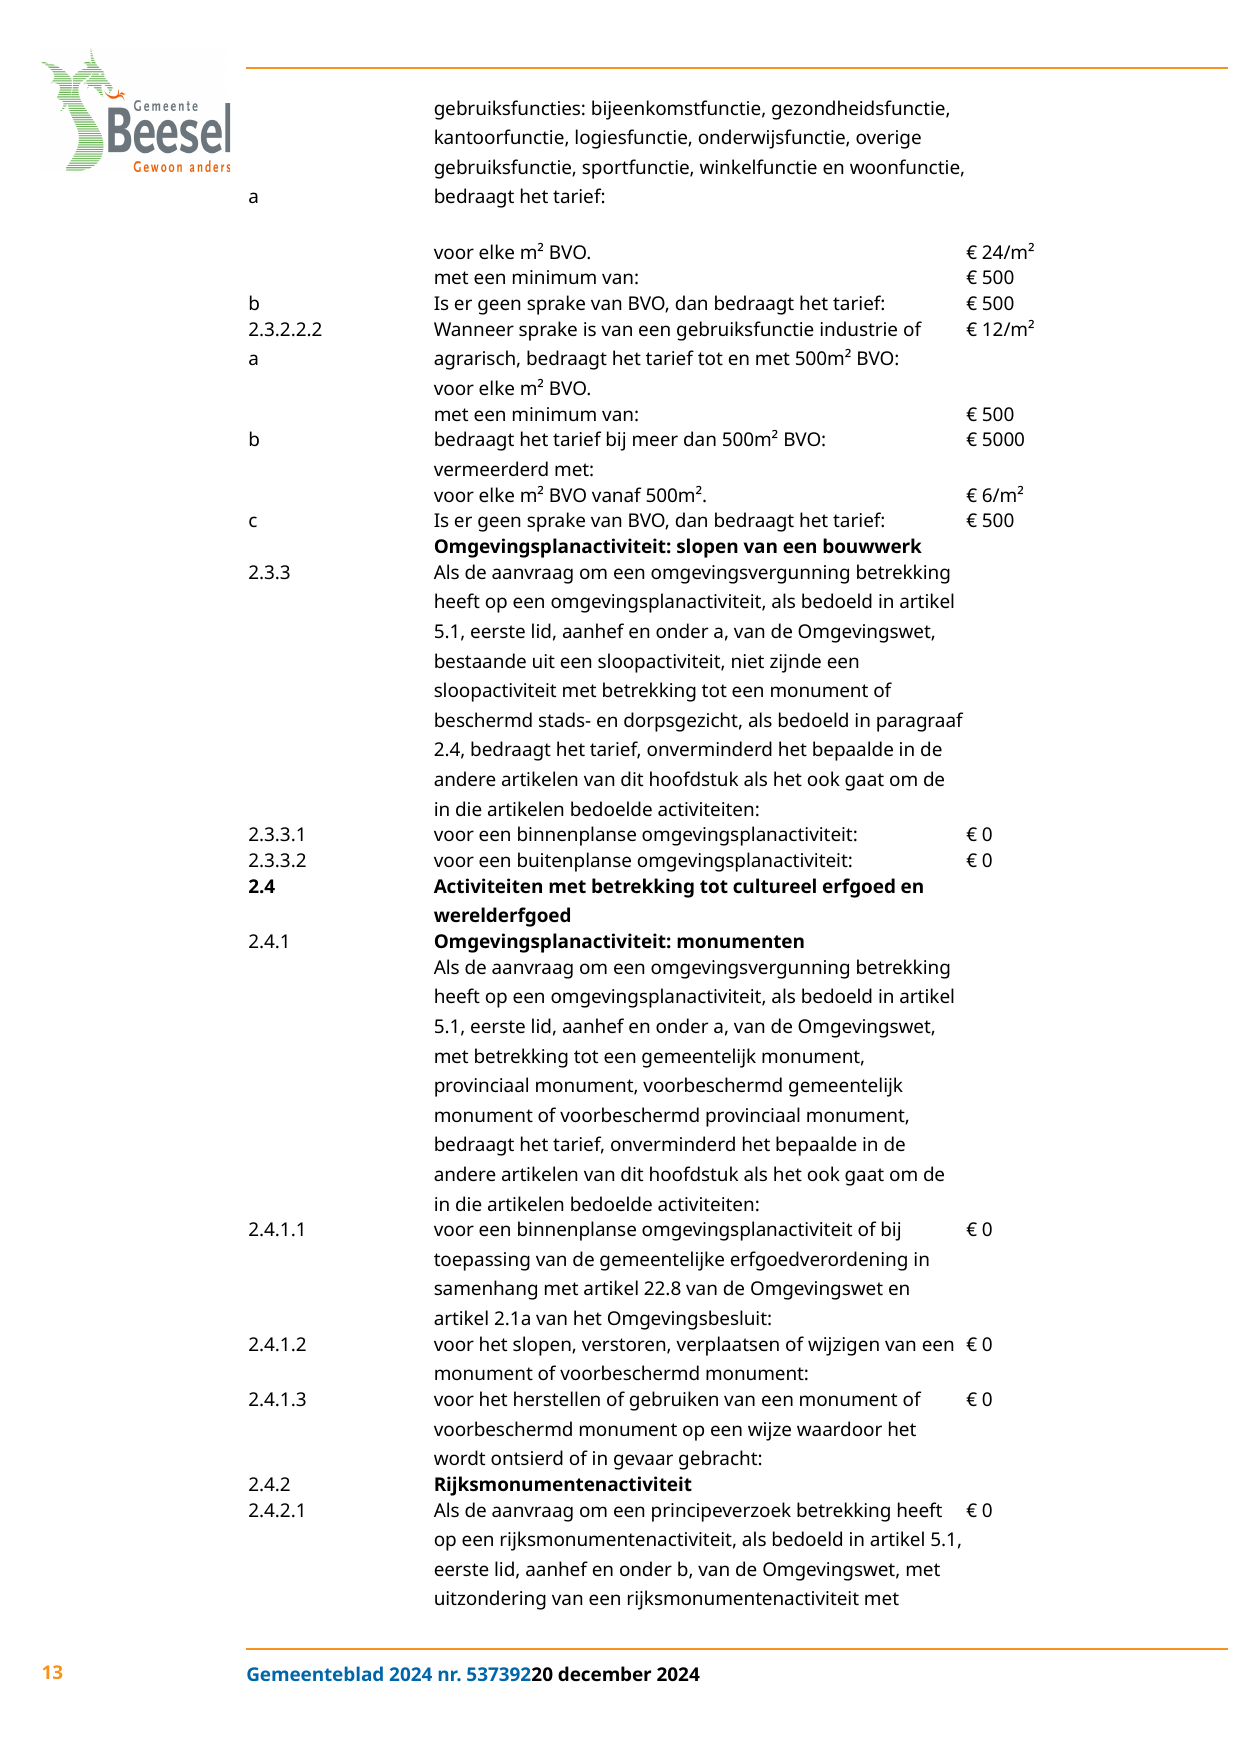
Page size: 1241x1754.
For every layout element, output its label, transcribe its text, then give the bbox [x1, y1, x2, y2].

table_cell met een minimum van: [434, 265, 966, 290]
table_cell Wanneer sprake is van een gebruiksfunctie industrie of agrarisch, bedraagt het tarief tot en met 500m² BVO: voor elke m² BVO. [434, 316, 966, 401]
table_cell [248, 534, 433, 559]
picture [41, 47, 231, 172]
table_cell € 500 [966, 290, 1152, 316]
table_cell [248, 265, 433, 290]
table_cell [966, 928, 1152, 954]
table_cell [248, 954, 433, 1216]
table_cell b [248, 427, 433, 482]
table_cell 2.3.3.2 [248, 847, 433, 873]
table_cell Activiteiten met betrekking tot cultureel erfgoed en werelderfgoed [434, 873, 966, 928]
table_cell [248, 401, 433, 427]
table_cell € 24/m² [966, 239, 1152, 264]
table_cell [248, 239, 433, 264]
table_cell [248, 482, 433, 508]
table_cell 2.4.1.1 [248, 1216, 433, 1331]
table_cell voor een buitenplanse omgevingsplanactiviteit: [434, 847, 966, 873]
table_cell Is er geen sprake van BVO, dan bedraagt het tarief: [434, 508, 966, 533]
table_cell Als de aanvraag om een omgevingsvergunning betrekking heeft op een omgevingsplanactiviteit, als bedoeld in artikel 5.1, eerste lid, aanhef en onder a, van de Omgevingswet, met betrekking tot een gemeentelijk monument, provinciaal monument, voorbeschermd gemeentelijk monument of voorbeschermd provinciaal monument, bedraagt het tarief, onverminderd het bepaalde in de andere artikelen van dit hoofdstuk als het ook gaat om de in die artikelen bedoelde activiteiten: [434, 954, 966, 1216]
table_cell 2.4.2.1 [248, 1497, 433, 1611]
table_cell c [248, 508, 433, 533]
table_cell [966, 954, 1152, 1216]
table_cell 2.4 [248, 873, 433, 928]
table_cell 2.4.1.3 [248, 1386, 433, 1471]
table_cell voor een binnenplanse omgevingsplanactiviteit of bij toepassing van de gemeentelijke erfgoedverordening in samenhang met artikel 22.8 van de Omgevingswet en artikel 2.1a van het Omgevingsbesluit: [434, 1216, 966, 1331]
table_cell € 0 [966, 1216, 1152, 1331]
table_cell Is er geen sprake van BVO, dan bedraagt het tarief: [434, 290, 966, 316]
table_cell € 0 [966, 1331, 1152, 1386]
table_cell Omgevingsplanactiviteit: monumenten [434, 928, 966, 954]
table_cell € 500 [966, 401, 1152, 427]
table_cell [966, 873, 1152, 928]
table_cell € 5000 [966, 427, 1152, 482]
table_cell € 6/m² [966, 482, 1152, 508]
table_cell 2.3.2.2.2 a [248, 316, 433, 401]
table_cell b [248, 290, 433, 316]
table_cell [966, 1471, 1152, 1497]
table_cell € 12/m² [966, 316, 1152, 401]
table_cell [966, 559, 1152, 822]
table_cell 2.3.3 [248, 559, 433, 822]
table_cell 2.4.1.2 [248, 1331, 433, 1386]
table_cell [966, 534, 1152, 559]
table_cell gebruiksfuncties: bijeenkomstfunctie, gezondheidsfunctie, kantoorfunctie, logiesfunctie, onderwijsfunctie, overige gebruiksfunctie, sportfunctie, winkelfunctie en woonfunctie, bedraagt het tarief: [434, 95, 966, 239]
table_cell 2.3.3.1 [248, 822, 433, 847]
table_cell met een minimum van: [434, 401, 966, 427]
table_cell a [248, 95, 433, 239]
table_cell voor een binnenplanse omgevingsplanactiviteit: [434, 822, 966, 847]
table_cell € 0 [966, 1386, 1152, 1471]
table_cell Omgevingsplanactiviteit: slopen van een bouwwerk [434, 534, 966, 559]
table_cell voor elke m² BVO. [434, 239, 966, 264]
table_cell 2.4.2 [248, 1471, 433, 1497]
table_cell € 0 [966, 1497, 1152, 1611]
table_cell € 500 [966, 508, 1152, 533]
table_cell Als de aanvraag om een principeverzoek betrekking heeft op een rijksmonumentenactiviteit, als bedoeld in artikel 5.1, eerste lid, aanhef en onder b, van de Omgevingswet, met uitzondering van een rijksmonumentenactiviteit met [434, 1497, 966, 1611]
table_cell Rijksmonumentenactiviteit [434, 1471, 966, 1497]
table_cell 2.4.1 [248, 928, 433, 954]
table_cell [966, 95, 1152, 239]
table_cell voor het herstellen of gebruiken van een monument of voorbeschermd monument op een wijze waardoor het wordt ontsierd of in gevaar gebracht: [434, 1386, 966, 1471]
table_cell bedraagt het tarief bij meer dan 500m² BVO: vermeerderd met: [434, 427, 966, 482]
table_cell € 0 [966, 847, 1152, 873]
table_cell Als de aanvraag om een omgevingsvergunning betrekking heeft op een omgevingsplanactiviteit, als bedoeld in artikel 5.1, eerste lid, aanhef en onder a, van de Omgevingswet, bestaande uit een sloopactiviteit, niet zijnde een sloopactiviteit met betrekking tot een monument of beschermd stads- en dorpsgezicht, als bedoeld in paragraaf 2.4, bedraagt het tarief, onverminderd het bepaalde in de andere artikelen van dit hoofdstuk als het ook gaat om de in die artikelen bedoelde activiteiten: [434, 559, 966, 822]
table_cell € 500 [966, 265, 1152, 290]
table_cell voor het slopen, verstoren, verplaatsen of wijzigen van een monument of voorbeschermd monument: [434, 1331, 966, 1386]
table_cell voor elke m² BVO vanaf 500m². [434, 482, 966, 508]
table_cell € 0 [966, 822, 1152, 847]
